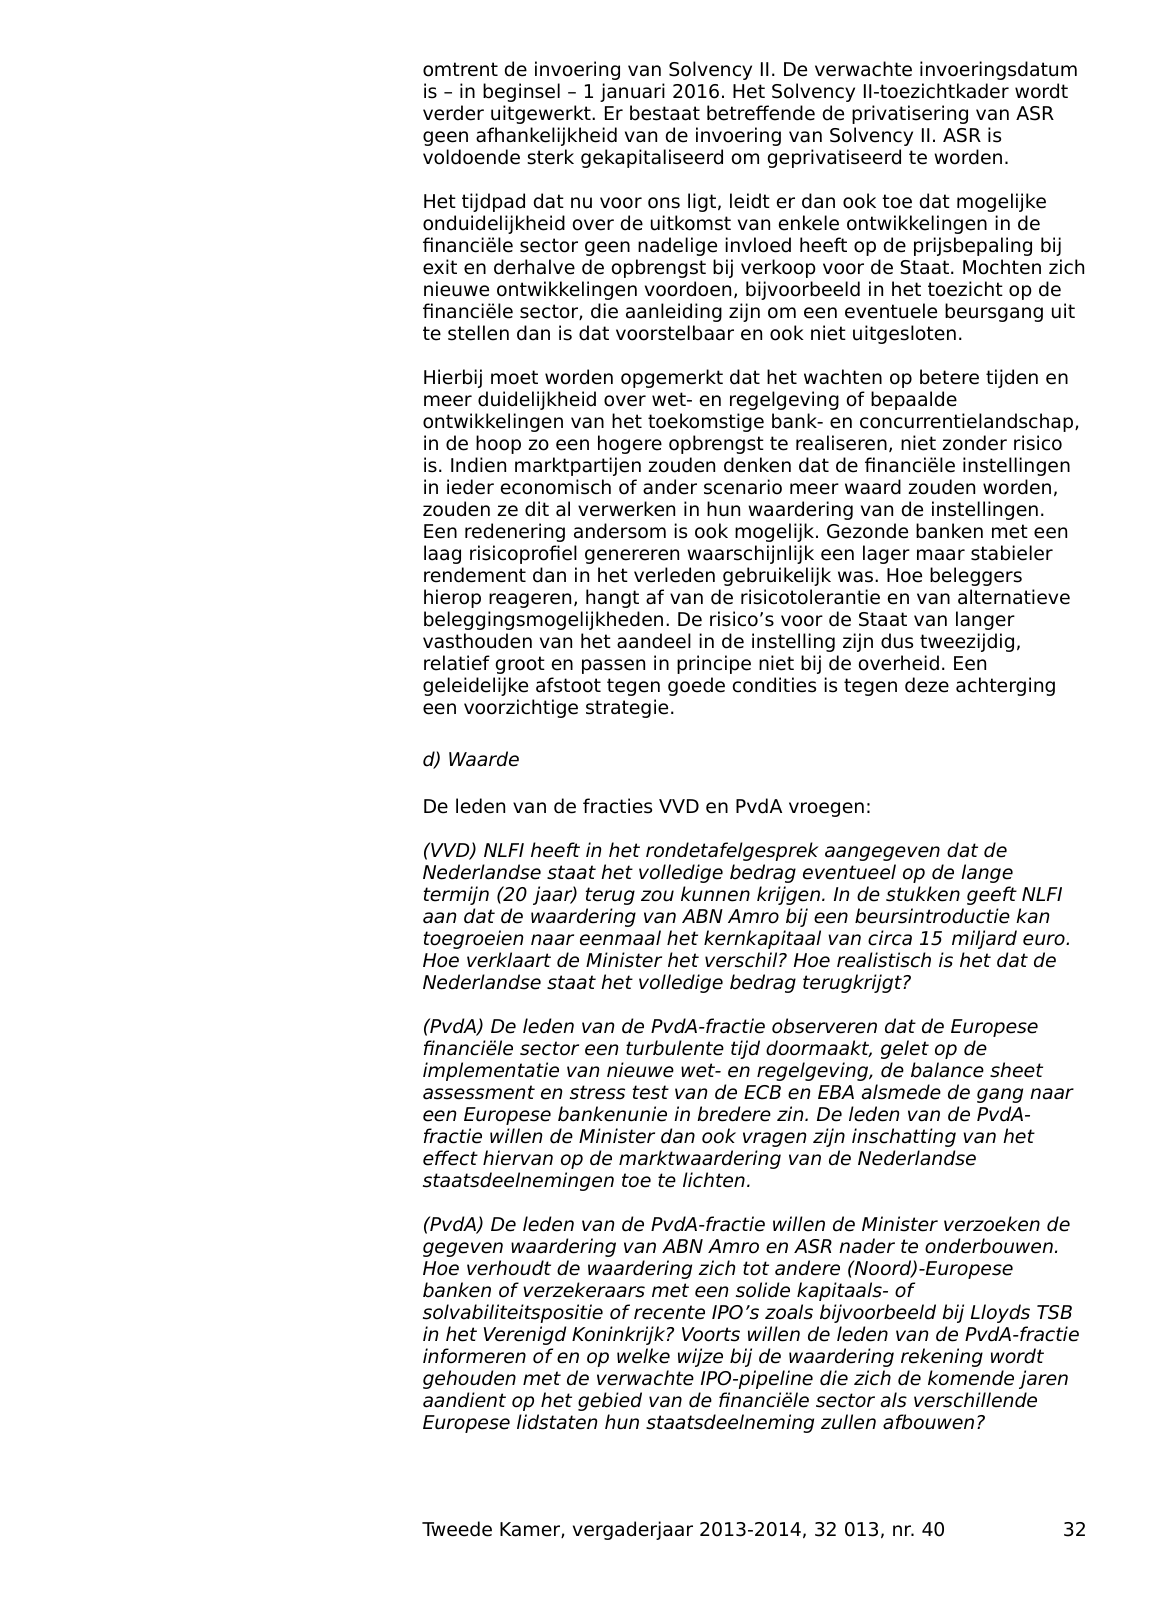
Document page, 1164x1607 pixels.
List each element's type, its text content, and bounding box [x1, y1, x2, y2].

text Het tijdpad dat nu voor ons ligt, leidt er dan ook toe dat mogelijke onduidelijkheid over de uitkomst van enkele ontwikkelingen in de financiële sector geen nadelige invloed heeft op de prijsbepaling bij exit en derhalve de opbrengst bij verkoop voor de Staat. Mochten zich nieuwe ontwikkelingen voordoen, bijvoorbeeld in het toezicht op de financiële sector, die aanleiding zijn om een eventuele beursgang uit te stellen dan is dat voorstelbaar en ook niet uitgesloten. [422, 191, 1087, 345]
text omtrent de invoering van Solvency II. De verwachte invoeringsdatum is – in beginsel – 1 januari 2016. Het Solvency II-toezichtkader wordt verder uitgewerkt. Er bestaat betreffende de privatisering van ASR geen afhankelijkheid van de invoering van Solvency II. ASR is voldoende sterk gekapitaliseerd om geprivatiseerd te worden. [422, 59, 1087, 169]
subtitle d) Waarde [422, 749, 1087, 771]
text (PvdA) De leden van de PvdA-fractie observeren dat de Europese financiële sector een turbulente tijd doormaakt, gelet op de implementatie van nieuwe wet- en regelgeving, de balance sheet assessment en stress test van de ECB en EBA alsmede de gang naar een Europese bankenunie in bredere zin. De leden van de PvdA-fractie willen de Minister dan ook vragen zijn inschatting van het effect hiervan op de marktwaardering van de Nederlandse staatsdeelnemingen toe te lichten. [422, 1016, 1087, 1192]
text (VVD) NLFI heeft in het rondetafelgesprek aangegeven dat de Nederlandse staat het volledige bedrag eventueel op de lange termijn (20 jaar) terug zou kunnen krijgen. In de stukken geeft NLFI aan dat de waardering van ABN Amro bij een beursintroductie kan toegroeien naar eenmaal het kernkapitaal van circa 15 miljard euro. Hoe verklaart de Minister het verschil? Hoe realistisch is het dat de Nederlandse staat het volledige bedrag terugkrijgt? [422, 840, 1087, 994]
text Hierbij moet worden opgemerkt dat het wachten op betere tijden en meer duidelijkheid over wet- en regelgeving of bepaalde ontwikkelingen van het toekomstige bank- en concurrentielandschap, in de hoop zo een hogere opbrengst te realiseren, niet zonder risico is. Indien marktpartijen zouden denken dat de financiële instellingen in ieder economisch of ander scenario meer waard zouden worden, zouden ze dit al verwerken in hun waardering van de instellingen. Een redenering andersom is ook mogelijk. Gezonde banken met een laag risicoprofiel genereren waarschijnlijk een lager maar stabieler rendement dan in het verleden gebruikelijk was. Hoe beleggers hierop reageren, hangt af van de risicotolerantie en van alternatieve beleggingsmogelijkheden. De risico’s voor de Staat van langer vasthouden van het aandeel in de instelling zijn dus tweezijdig, relatief groot en passen in principe niet bij de overheid. Een geleidelijke afstoot tegen goede condities is tegen deze achterging een voorzichtige strategie. [422, 367, 1087, 719]
text (PvdA) De leden van de PvdA-fractie willen de Minister verzoeken de gegeven waardering van ABN Amro en ASR nader te onderbouwen. Hoe verhoudt de waardering zich tot andere (Noord)-Europese banken of verzekeraars met een solide kapitaals- of solvabiliteitspositie of recente IPO’s zoals bijvoorbeeld bij Lloyds TSB in het Verenigd Koninkrijk? Voorts willen de leden van de PvdA-fractie informeren of en op welke wijze bij de waardering rekening wordt gehouden met de verwachte IPO-pipeline die zich de komende jaren aandient op het gebied van de financiële sector als verschillende Europese lidstaten hun staatsdeelneming zullen afbouwen? [422, 1214, 1087, 1434]
text De leden van de fracties VVD en PvdA vroegen: [422, 796, 1087, 818]
